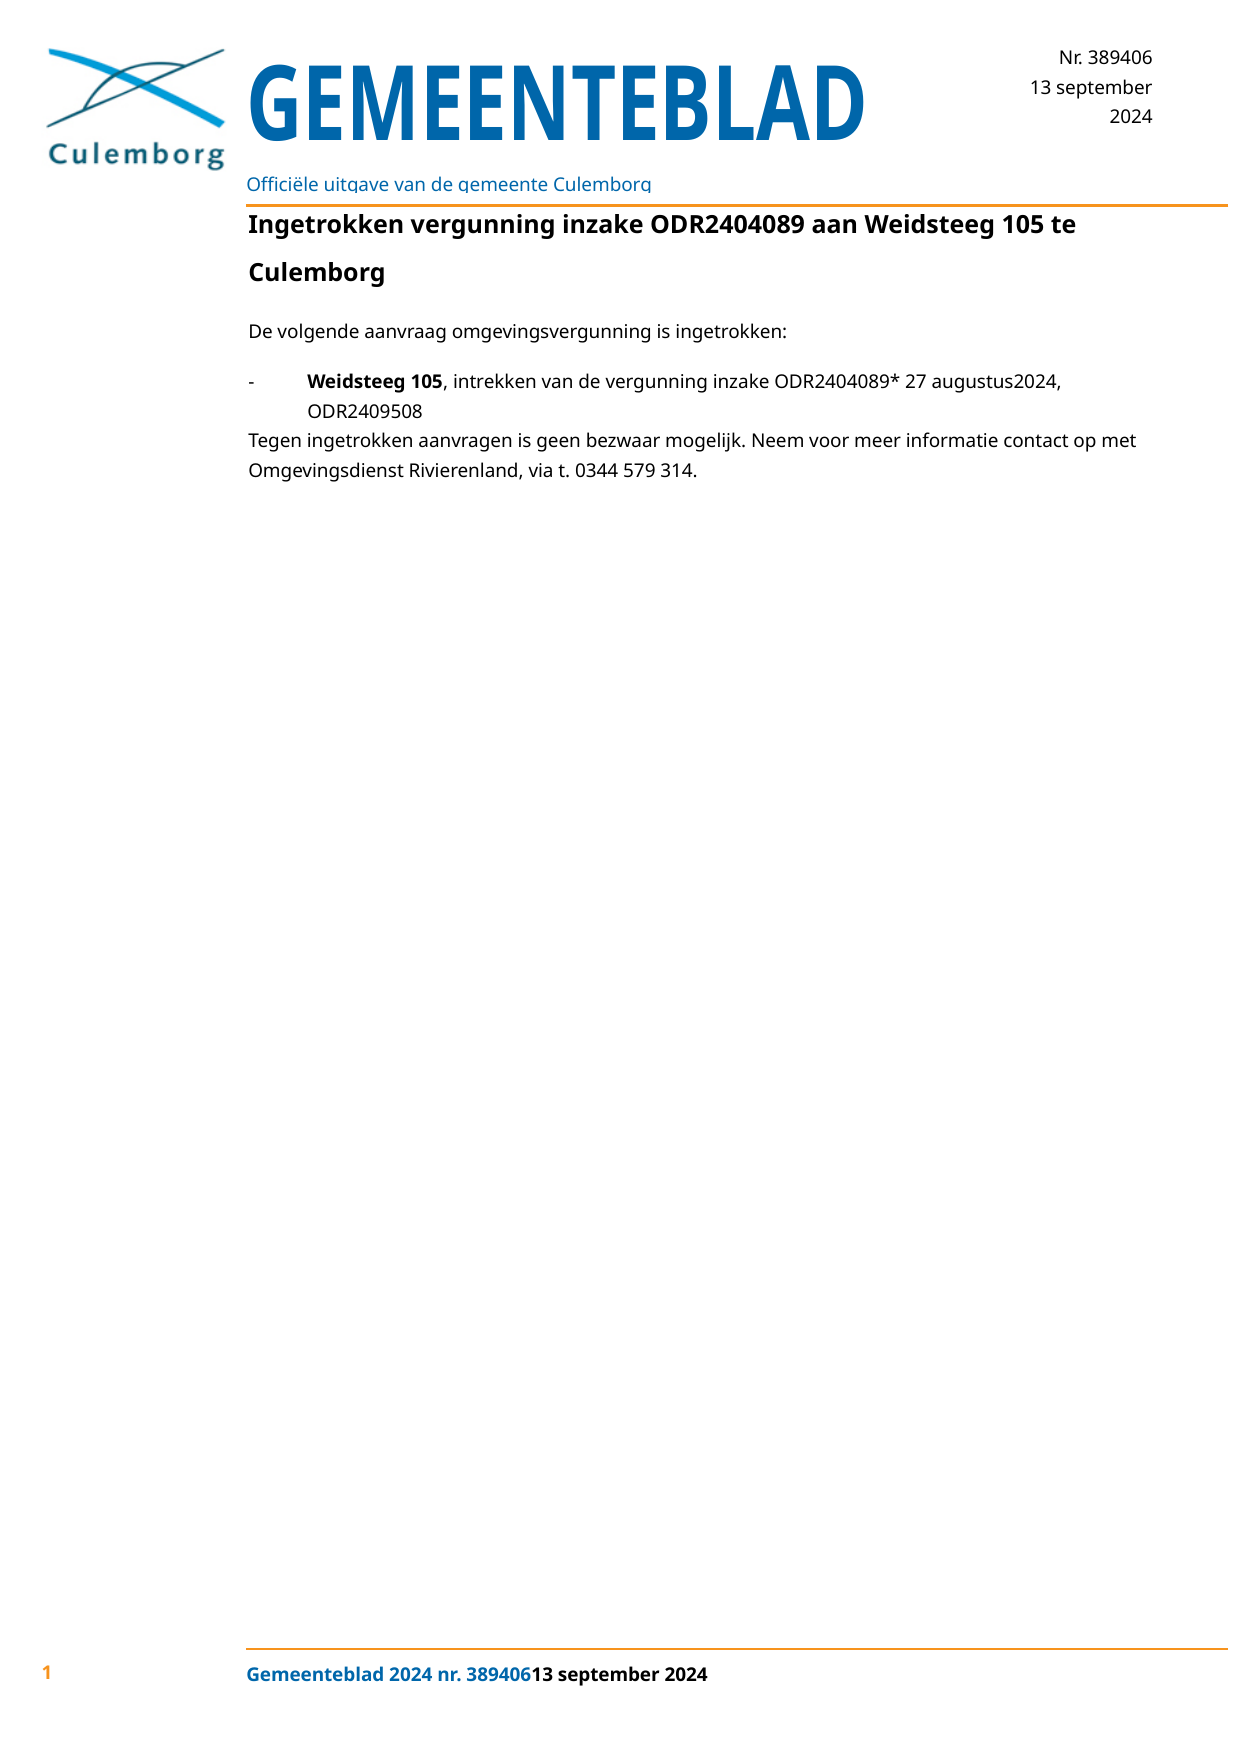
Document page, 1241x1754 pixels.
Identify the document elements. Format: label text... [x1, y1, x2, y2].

text De volgende aanvraag omgevingsvergunning is ingetrokken: [248, 318, 1152, 344]
text Ingetrokken vergunning inzake ODR2404089 aan Weidsteeg 105 te Culemborg [248, 207, 1152, 288]
text Tegen ingetrokken aanvragen is geen bezwaar mogelijk. Neem voor meer informatie contact op met Omgevingsdienst Rivierenland, via t. 0344 579 314. [248, 427, 1152, 483]
list Weidsteeg 105, intrekken van de vergunning inzake ODR2404089* 27 augustus2024, ODR2409508 [248, 368, 1152, 424]
picture [41, 47, 231, 172]
